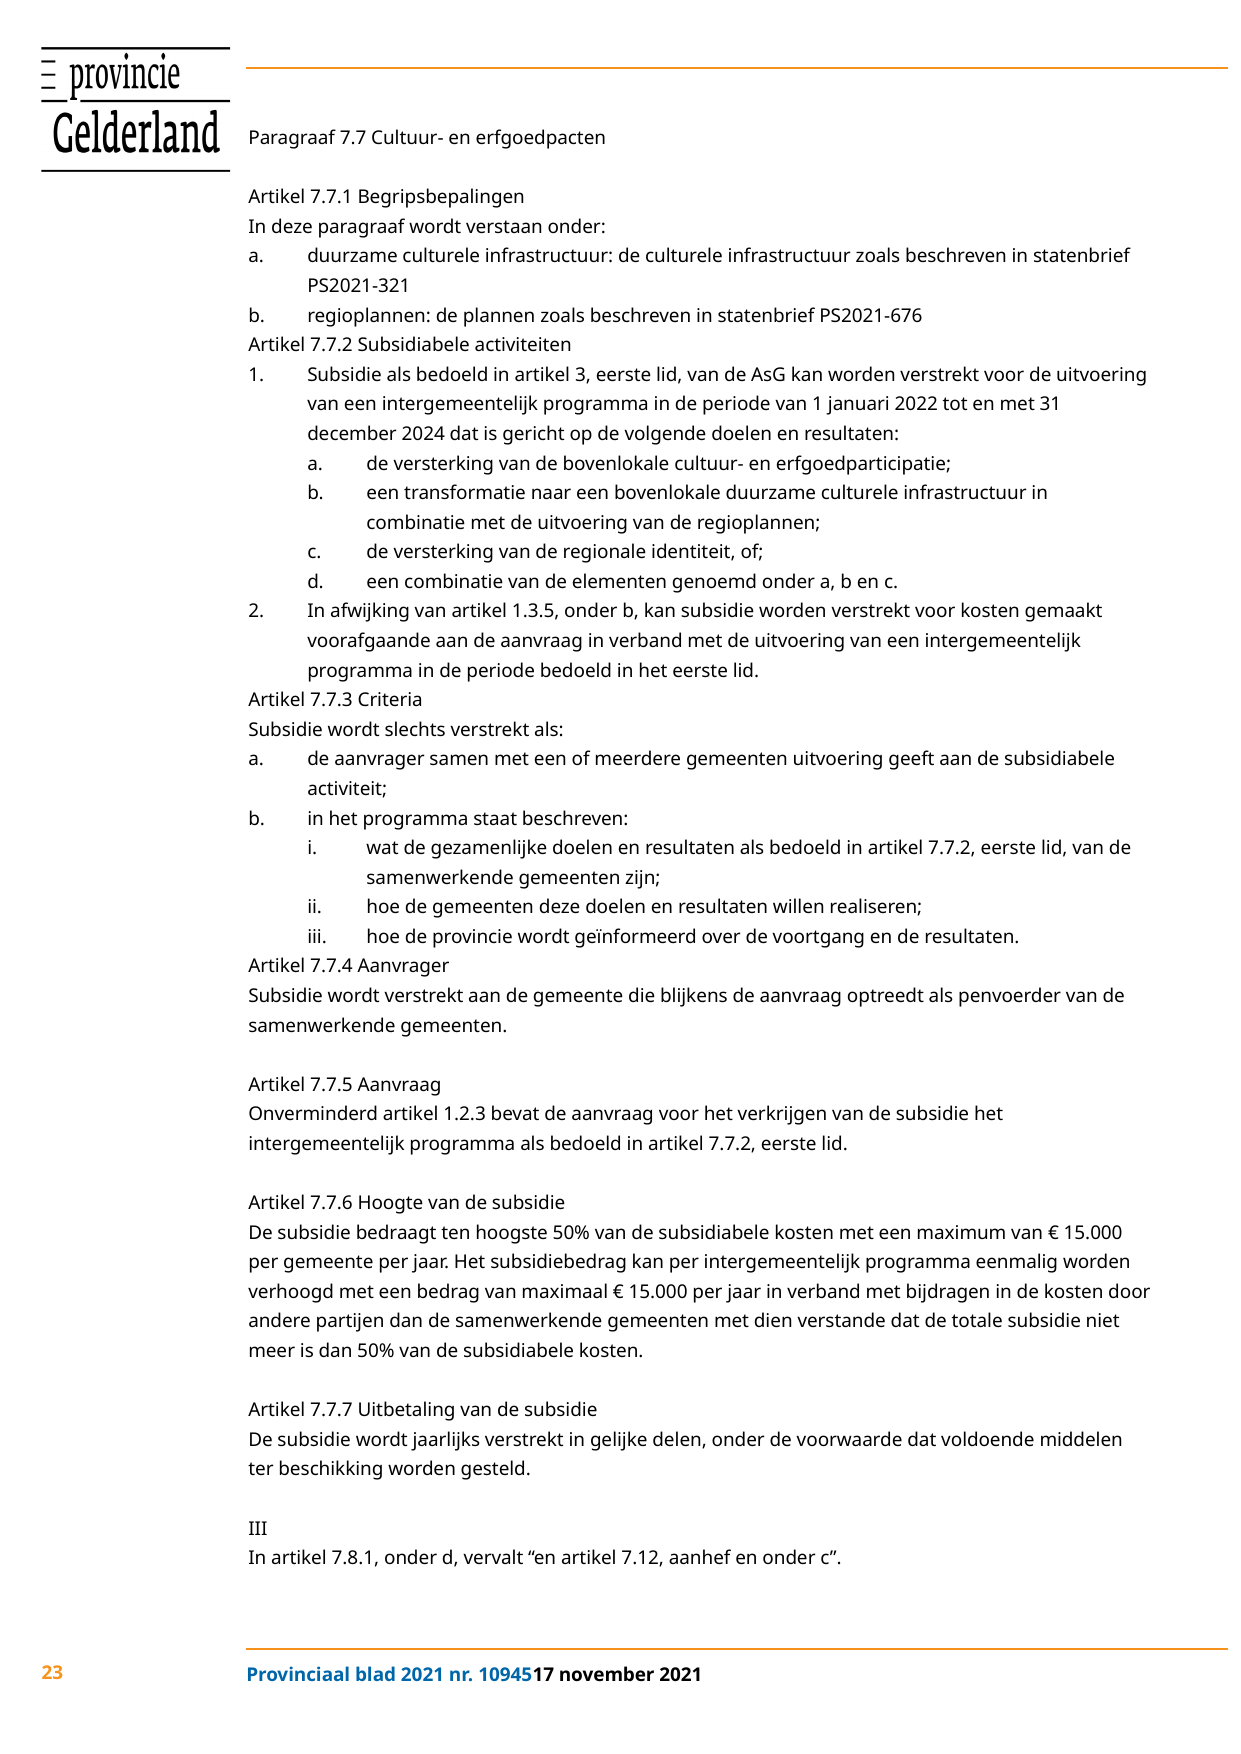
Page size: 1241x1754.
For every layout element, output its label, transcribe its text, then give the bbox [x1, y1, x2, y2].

text Subsidie wordt slechts verstrekt als: [248, 716, 1152, 742]
list een transformatie naar een bovenlokale duurzame culturele infrastructuur in combinatie met de uitvoering van de regioplannen; [307, 479, 1152, 535]
list In afwijking van artikel 1.3.5, onder b, kan subsidie worden verstrekt voor kosten gemaakt voorafgaande aan de aanvraag in verband met de uitvoering van een intergemeentelijk programma in de periode bedoeld in het eerste lid. [248, 598, 1152, 683]
text Paragraaf 7.7 Cultuur- en erfgoedpacten [248, 124, 1152, 150]
list in het programma staat beschreven: [248, 805, 1152, 831]
text Artikel 7.7.4 Aanvrager [248, 953, 1152, 978]
list hoe de gemeenten deze doelen en resultaten willen realiseren; [307, 893, 1152, 919]
text Artikel 7.7.7 Uitbetaling van de subsidie [248, 1396, 1152, 1422]
text Artikel 7.7.1 Begripsbepalingen [248, 183, 1152, 209]
list hoe de provincie wordt geïnformeerd over de voortgang en de resultaten. [307, 923, 1152, 949]
list Subsidie als bedoeld in artikel 3, eerste lid, van de AsG kan worden verstrekt voor de uitvoering van een intergemeentelijk programma in de periode van 1 januari 2022 tot en met 31 december 2024 dat is gericht op de volgende doelen en resultaten: [248, 361, 1152, 446]
list de aanvrager samen met een of meerdere gemeenten uitvoering geeft aan de subsidiabele activiteit; [248, 746, 1152, 801]
text Artikel 7.7.3 Criteria [248, 686, 1152, 712]
list regioplannen: de plannen zoals beschreven in statenbrief PS2021-676 [248, 302, 1152, 328]
text In deze paragraaf wordt verstaan onder: [248, 213, 1152, 239]
text Artikel 7.7.6 Hoogte van de subsidie [248, 1189, 1152, 1215]
text Artikel 7.7.5 Aanvraag [248, 1071, 1152, 1097]
text In artikel 7.8.1, onder d, vervalt “en artikel 7.12, aanhef en onder c”. [248, 1544, 1152, 1570]
picture [41, 47, 231, 172]
list duurzame culturele infrastructuur: de culturele infrastructuur zoals beschreven in statenbrief PS2021-321 [248, 243, 1152, 298]
list de versterking van de bovenlokale cultuur- en erfgoedparticipatie; [307, 450, 1152, 476]
text Subsidie wordt verstrekt aan de gemeente die blijkens de aanvraag optreedt als penvoerder van de samenwerkende gemeenten. [248, 982, 1152, 1038]
list wat de gezamenlijke doelen en resultaten als bedoeld in artikel 7.7.2, eerste lid, van de samenwerkende gemeenten zijn; [307, 834, 1152, 890]
text De subsidie wordt jaarlijks verstrekt in gelijke delen, onder de voorwaarde dat voldoende middelen ter beschikking worden gesteld. [248, 1426, 1152, 1481]
list een combinatie van de elementen genoemd onder a, b en c. [307, 568, 1152, 594]
text Onverminderd artikel 1.2.3 bevat de aanvraag voor het verkrijgen van de subsidie het intergemeentelijk programma als bedoeld in artikel 7.7.2, eerste lid. [248, 1101, 1152, 1156]
text Artikel 7.7.2 Subsidiabele activiteiten [248, 331, 1152, 357]
text De subsidie bedraagt ten hoogste 50% van de subsidiabele kosten met een maximum van € 15.000 per gemeente per jaar. Het subsidiebedrag kan per intergemeentelijk programma eenmalig worden verhoogd met een bedrag van maximaal € 15.000 per jaar in verband met bijdragen in de kosten door andere partijen dan de samenwerkende gemeenten met dien verstande dat de totale subsidie niet meer is dan 50% van de subsidiabele kosten. [248, 1219, 1152, 1363]
text III [248, 1515, 1152, 1541]
list de versterking van de regionale identiteit, of; [307, 538, 1152, 564]
